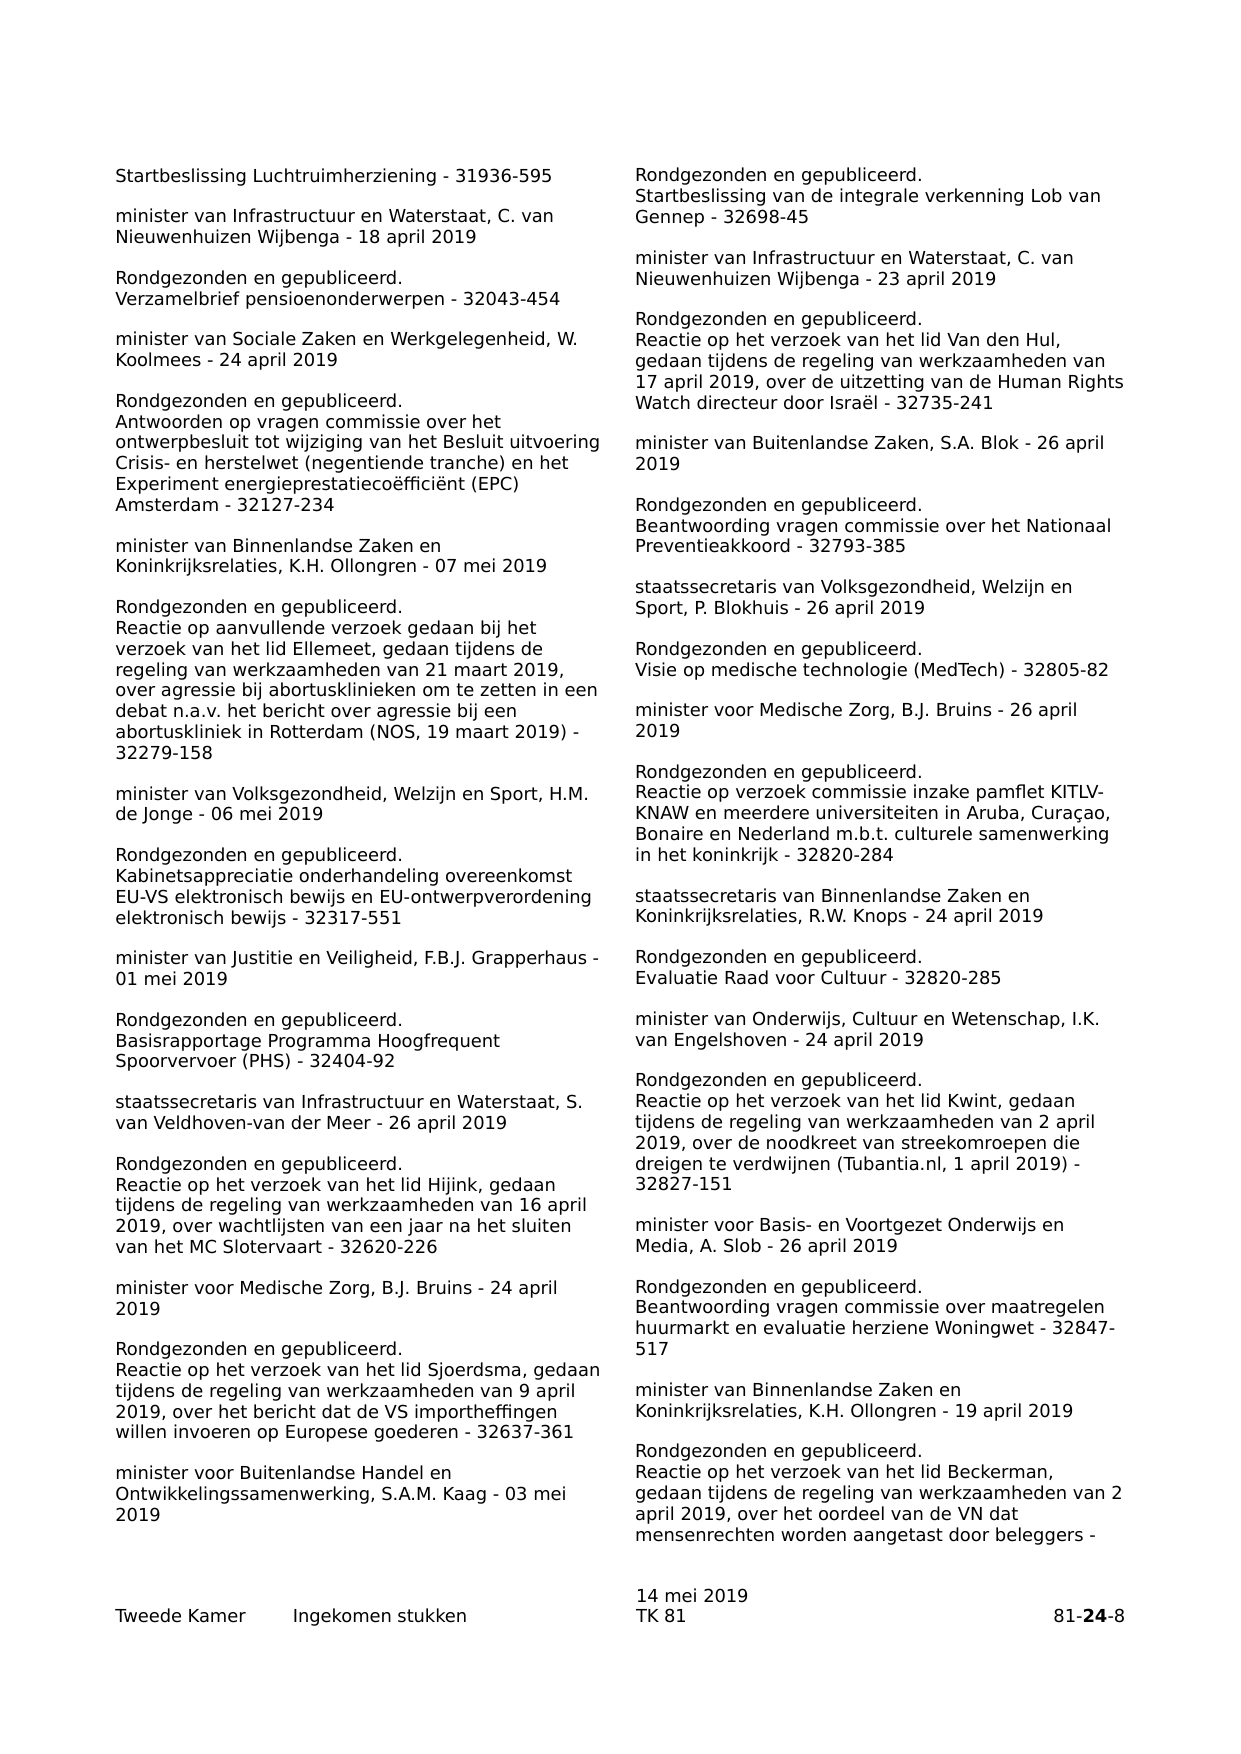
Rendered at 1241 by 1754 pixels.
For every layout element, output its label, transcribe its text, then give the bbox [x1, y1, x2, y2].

text staatssecretaris van Volksgezondheid, Welzijn en Sport, P. Blokhuis - 26 april 2019 [635, 577, 1125, 618]
text Rondgezonden en gepubliceerd. [635, 309, 1125, 330]
text Rondgezonden en gepubliceerd. [115, 1153, 605, 1174]
text Rondgezonden en gepubliceerd. [115, 597, 605, 618]
text Reactie op het verzoek van het lid Hijink, gedaan tijdens de regeling van werkzaamheden van 16 april 2019, over wachtlijsten van een jaar na het sluiten van het MC Slotervaart - 32620-226 [115, 1174, 605, 1258]
text minister van Infrastructuur en Waterstaat, C. van Nieuwenhuizen Wijbenga - 18 april 2019 [115, 206, 605, 248]
text Rondgezonden en gepubliceerd. [635, 1276, 1125, 1297]
text Rondgezonden en gepubliceerd. [635, 1441, 1125, 1462]
text Verzamelbrief pensioenonderwerpen - 32043-454 [115, 288, 605, 309]
text Rondgezonden en gepubliceerd. [115, 845, 605, 866]
text Startbeslissing van de integrale verkenning Lob van Gennep - 32698-45 [635, 186, 1125, 228]
text Reactie op het verzoek van het lid Sjoerdsma, gedaan tijdens de regeling van werkzaamheden van 9 april 2019, over het bericht dat de VS importheffingen willen invoeren op Europese goederen - 32637-361 [115, 1360, 605, 1443]
text minister voor Basis- en Voortgezet Onderwijs en Media, A. Slob - 26 april 2019 [635, 1215, 1125, 1256]
text Kabinetsappreciatie onderhandeling overeenkomst EU-VS elektronisch bewijs en EU-ontwerpverordening elektronisch bewijs - 32317-551 [115, 866, 605, 928]
text Startbeslissing Luchtruimherziening - 31936-595 [115, 165, 605, 186]
text minister voor Medische Zorg, B.J. Bruins - 24 april 2019 [115, 1278, 605, 1319]
text Rondgezonden en gepubliceerd. [635, 947, 1125, 968]
text Visie op medische technologie (MedTech) - 32805-82 [635, 659, 1125, 680]
text Rondgezonden en gepubliceerd. [115, 268, 605, 288]
text staatssecretaris van Infrastructuur en Waterstaat, S. van Veldhoven-van der Meer - 26 april 2019 [115, 1092, 605, 1133]
text Rondgezonden en gepubliceerd. [635, 762, 1125, 782]
text minister van Infrastructuur en Waterstaat, C. van Nieuwenhuizen Wijbenga - 23 april 2019 [635, 248, 1125, 289]
text Reactie op het verzoek van het lid Kwint, gedaan tijdens de regeling van werkzaamheden van 2 april 2019, over de noodkreet van streekomroepen die dreigen te verdwijnen (Tubantia.nl, 1 april 2019) - 32827-151 [635, 1091, 1125, 1195]
text Basisrapportage Programma Hoogfrequent Spoorvervoer (PHS) - 32404-92 [115, 1030, 605, 1072]
text Reactie op aanvullende verzoek gedaan bij het verzoek van het lid Ellemeet, gedaan tijdens de regeling van werkzaamheden van 21 maart 2019, over agressie bij abortusklinieken om te zetten in een debat n.a.v. het bericht over agressie bij een abortuskliniek in Rotterdam (NOS, 19 maart 2019) - 32279-158 [115, 618, 605, 763]
text Antwoorden op vragen commissie over het ontwerpbesluit tot wijziging van het Besluit uitvoering Crisis- en herstelwet (negentiende tranche) en het Experiment energieprestatiecoëfficiënt (EPC) Amsterdam - 32127-234 [115, 411, 605, 516]
text Reactie op het verzoek van het lid Van den Hul, gedaan tijdens de regeling van werkzaamheden van 17 april 2019, over de uitzetting van de Human Rights Watch directeur door Israël - 32735-241 [635, 330, 1125, 413]
text Beantwoording vragen commissie over het Nationaal Preventieakkoord - 32793-385 [635, 515, 1125, 557]
text minister van Justitie en Veiligheid, F.B.J. Grapperhaus - 01 mei 2019 [115, 948, 605, 990]
text minister voor Buitenlandse Handel en Ontwikkelingssamenwerking, S.A.M. Kaag - 03 mei 2019 [115, 1463, 605, 1525]
text minister van Volksgezondheid, Welzijn en Sport, H.M. de Jonge - 06 mei 2019 [115, 783, 605, 825]
text minister van Buitenlandse Zaken, S.A. Blok - 26 april 2019 [635, 433, 1125, 475]
text Rondgezonden en gepubliceerd. [115, 391, 605, 411]
text minister van Binnenlandse Zaken en Koninkrijksrelaties, K.H. Ollongren - 19 april 2019 [635, 1380, 1125, 1421]
text Rondgezonden en gepubliceerd. [635, 495, 1125, 515]
text Rondgezonden en gepubliceerd. [115, 1339, 605, 1360]
text minister van Onderwijs, Cultuur en Wetenschap, I.K. van Engelshoven - 24 april 2019 [635, 1009, 1125, 1050]
text Rondgezonden en gepubliceerd. [635, 1070, 1125, 1091]
text minister van Binnenlandse Zaken en Koninkrijksrelaties, K.H. Ollongren - 07 mei 2019 [115, 536, 605, 577]
text Rondgezonden en gepubliceerd. [635, 165, 1125, 186]
text Evaluatie Raad voor Cultuur - 32820-285 [635, 968, 1125, 989]
text staatssecretaris van Binnenlandse Zaken en Koninkrijksrelaties, R.W. Knops - 24 april 2019 [635, 886, 1125, 927]
text Beantwoording vragen commissie over maatregelen huurmarkt en evaluatie herziene Woningwet - 32847-517 [635, 1297, 1125, 1360]
text minister voor Medische Zorg, B.J. Bruins - 26 april 2019 [635, 700, 1125, 742]
text Reactie op verzoek commissie inzake pamflet KITLV-KNAW en meerdere universiteiten in Aruba, Curaçao, Bonaire en Nederland m.b.t. culturele samenwerking in het koninkrijk - 32820-284 [635, 782, 1125, 866]
text Rondgezonden en gepubliceerd. [115, 1010, 605, 1030]
text Rondgezonden en gepubliceerd. [635, 638, 1125, 659]
text minister van Sociale Zaken en Werkgelegenheid, W. Koolmees - 24 april 2019 [115, 329, 605, 371]
text Reactie op het verzoek van het lid Beckerman, gedaan tijdens de regeling van werkzaamheden van 2 april 2019, over het oordeel van de VN dat mensenrechten worden aangetast door beleggers [635, 1462, 1125, 1545]
